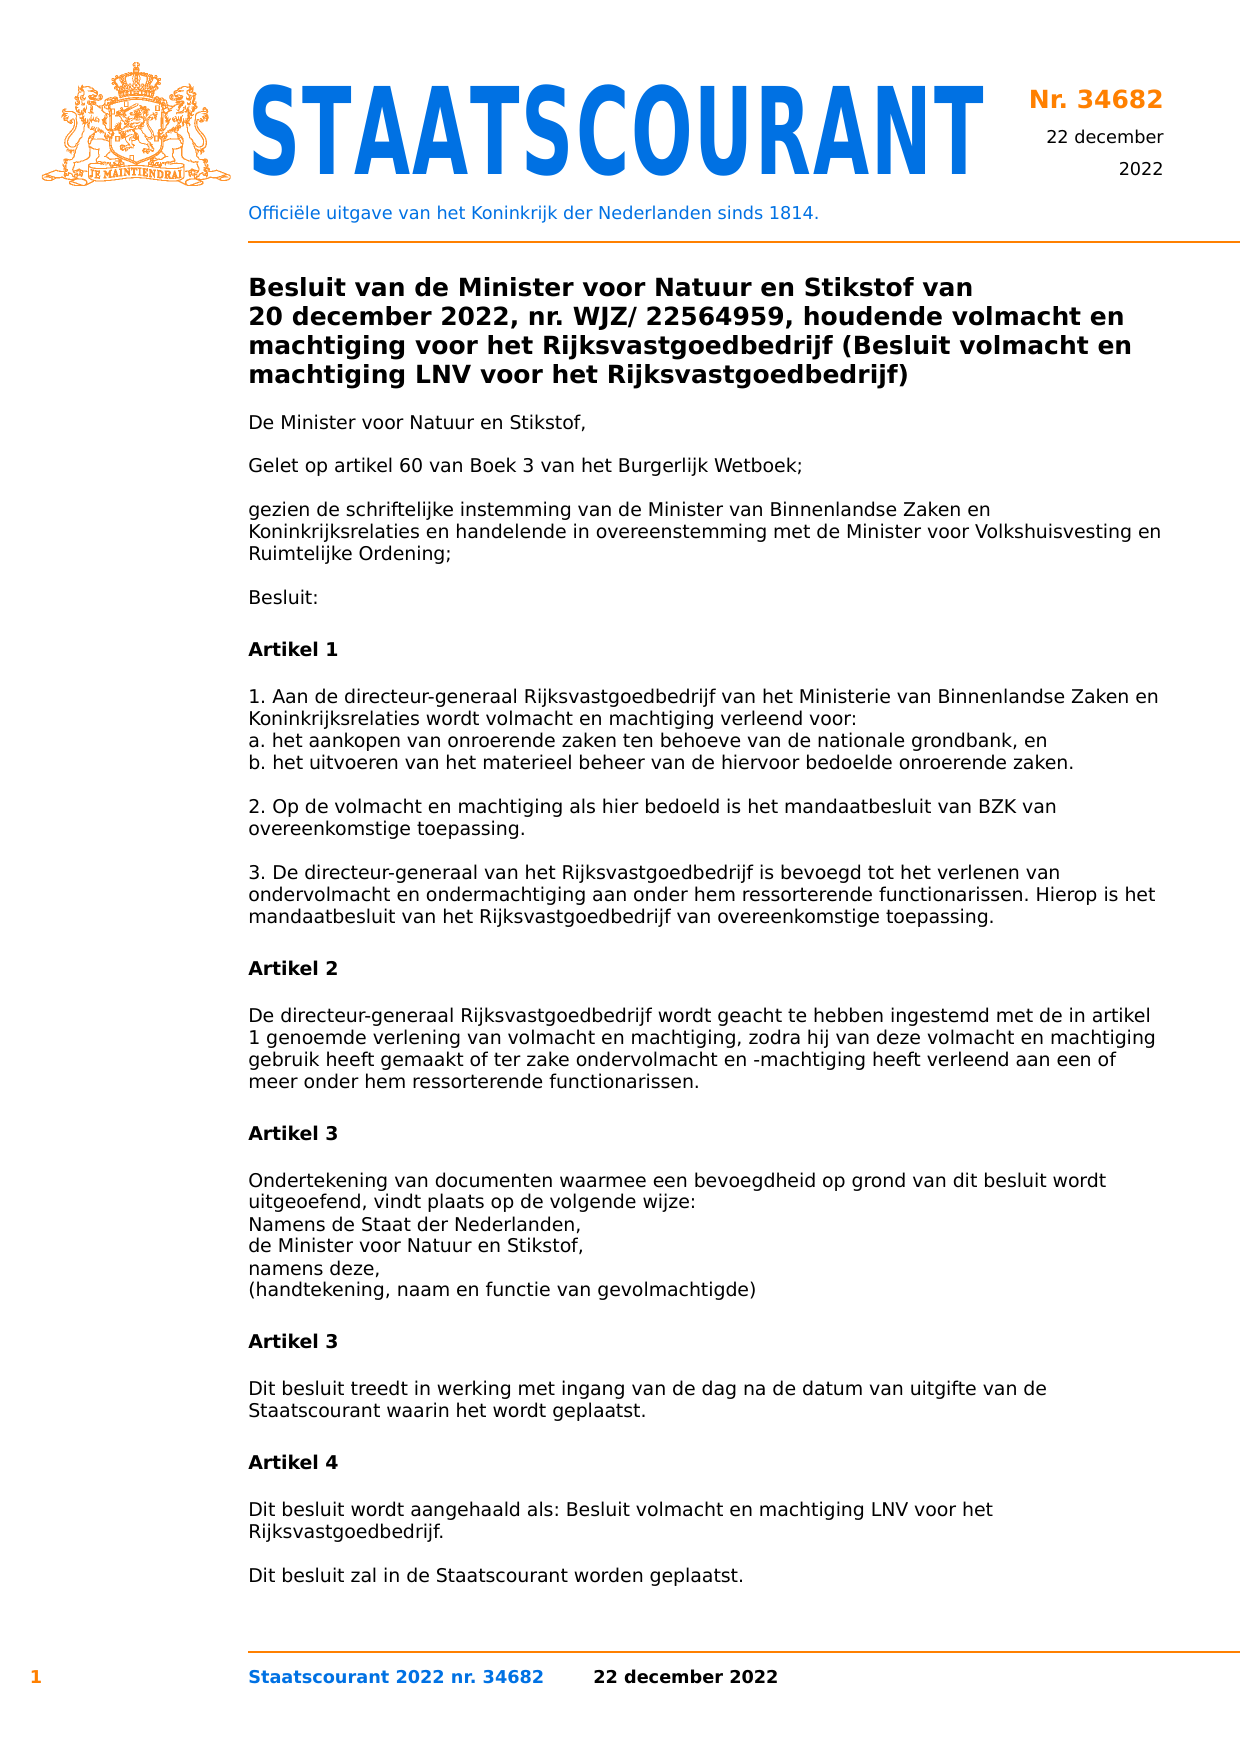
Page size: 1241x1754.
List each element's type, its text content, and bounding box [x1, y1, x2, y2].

text 3. De directeur-generaal van het Rijksvastgoedbedrijf is bevoegd tot het verlenen van ondervolmacht en ondermachtiging aan onder hem ressorterende functionarissen. Hierop is het mandaatbesluit van het Rijksvastgoedbedrijf van overeenkomstige toepassing. [248, 862, 1163, 928]
text Dit besluit treedt in werking met ingang van de dag na de datum van uitgifte van de Staatscourant waarin het wordt geplaatst. [248, 1378, 1163, 1422]
text b. het uitvoeren van het materieel beheer van de hiervoor bedoelde onroerende zaken. [248, 752, 1163, 774]
text De Minister voor Natuur en Stikstof, [248, 412, 1163, 433]
text gezien de schriftelijke instemming van de Minister van Binnenlandse Zaken en Koninkrijksrelaties en handelende in overeenstemming met de Minister voor Volkshuisvesting en Ruimtelijke Ordening; [248, 499, 1163, 565]
subtitle Artikel 3 [248, 1331, 1163, 1353]
text De directeur-generaal Rijksvastgoedbedrijf wordt geacht te hebben ingestemd met de in artikel 1 genoemde verlening van volmacht en machtiging, zodra hij van deze volmacht en machtiging gebruik heeft gemaakt of ter zake ondervolmacht en -machtiging heeft verleend aan een of meer onder hem ressorterende functionarissen. [248, 1004, 1163, 1092]
subtitle Artikel 1 [248, 639, 1163, 661]
subtitle Artikel 2 [248, 958, 1163, 979]
text Dit besluit zal in de Staatscourant worden geplaatst. [248, 1565, 1163, 1587]
subtitle Artikel 4 [248, 1452, 1163, 1474]
text de Minister voor Natuur en Stikstof, [248, 1235, 1163, 1257]
text (handtekening, naam en functie van gevolmachtigde) [248, 1279, 1163, 1301]
picture [41, 62, 231, 186]
table_cell Officiële uitgave van het Koninkrijk der Nederlanden sinds 1814. [248, 203, 1240, 241]
table_header STAATSCOURANT [248, 62, 998, 203]
text Gelet op artikel 60 van Boek 3 van het Burgerlijk Wetboek; [248, 455, 1163, 477]
text Besluit: [248, 587, 1163, 609]
text 1. Aan de directeur-generaal Rijksvastgoedbedrijf van het Ministerie van Binnenlandse Zaken en Koninkrijksrelaties wordt volmacht en machtiging verleend voor: [248, 686, 1163, 730]
table_cell 2022 [998, 153, 1240, 203]
subtitle Besluit van de Minister voor Natuur en Stikstof van 20 december 2022, nr. WJZ/ 22564959, houdende volmacht en machtiging voor het Rijksvastgoedbedrijf (Besluit volmacht en machtiging LNV voor het Rijksvastgoedbedrijf) [248, 273, 1163, 390]
text a. het aankopen van onroerende zaken ten behoeve van de nationale grondbank, en [248, 730, 1163, 752]
text 2. Op de volmacht en machtiging als hier bedoeld is het mandaatbesluit van BZK van overeenkomstige toepassing. [248, 796, 1163, 840]
subtitle Artikel 3 [248, 1122, 1163, 1144]
text Ondertekening van documenten waarmee een bevoegdheid op grond van dit besluit wordt uitgeoefend, vindt plaats op de volgende wijze: [248, 1169, 1163, 1213]
table_header Nr. 34682 [998, 62, 1240, 121]
table_header [25, 62, 248, 241]
table_cell 22 december [998, 121, 1240, 153]
text Dit besluit wordt aangehaald als: Besluit volmacht en machtiging LNV voor het Rijksvastgoedbedrijf. [248, 1499, 1163, 1543]
text namens deze, [248, 1257, 1163, 1279]
text Namens de Staat der Nederlanden, [248, 1213, 1163, 1235]
